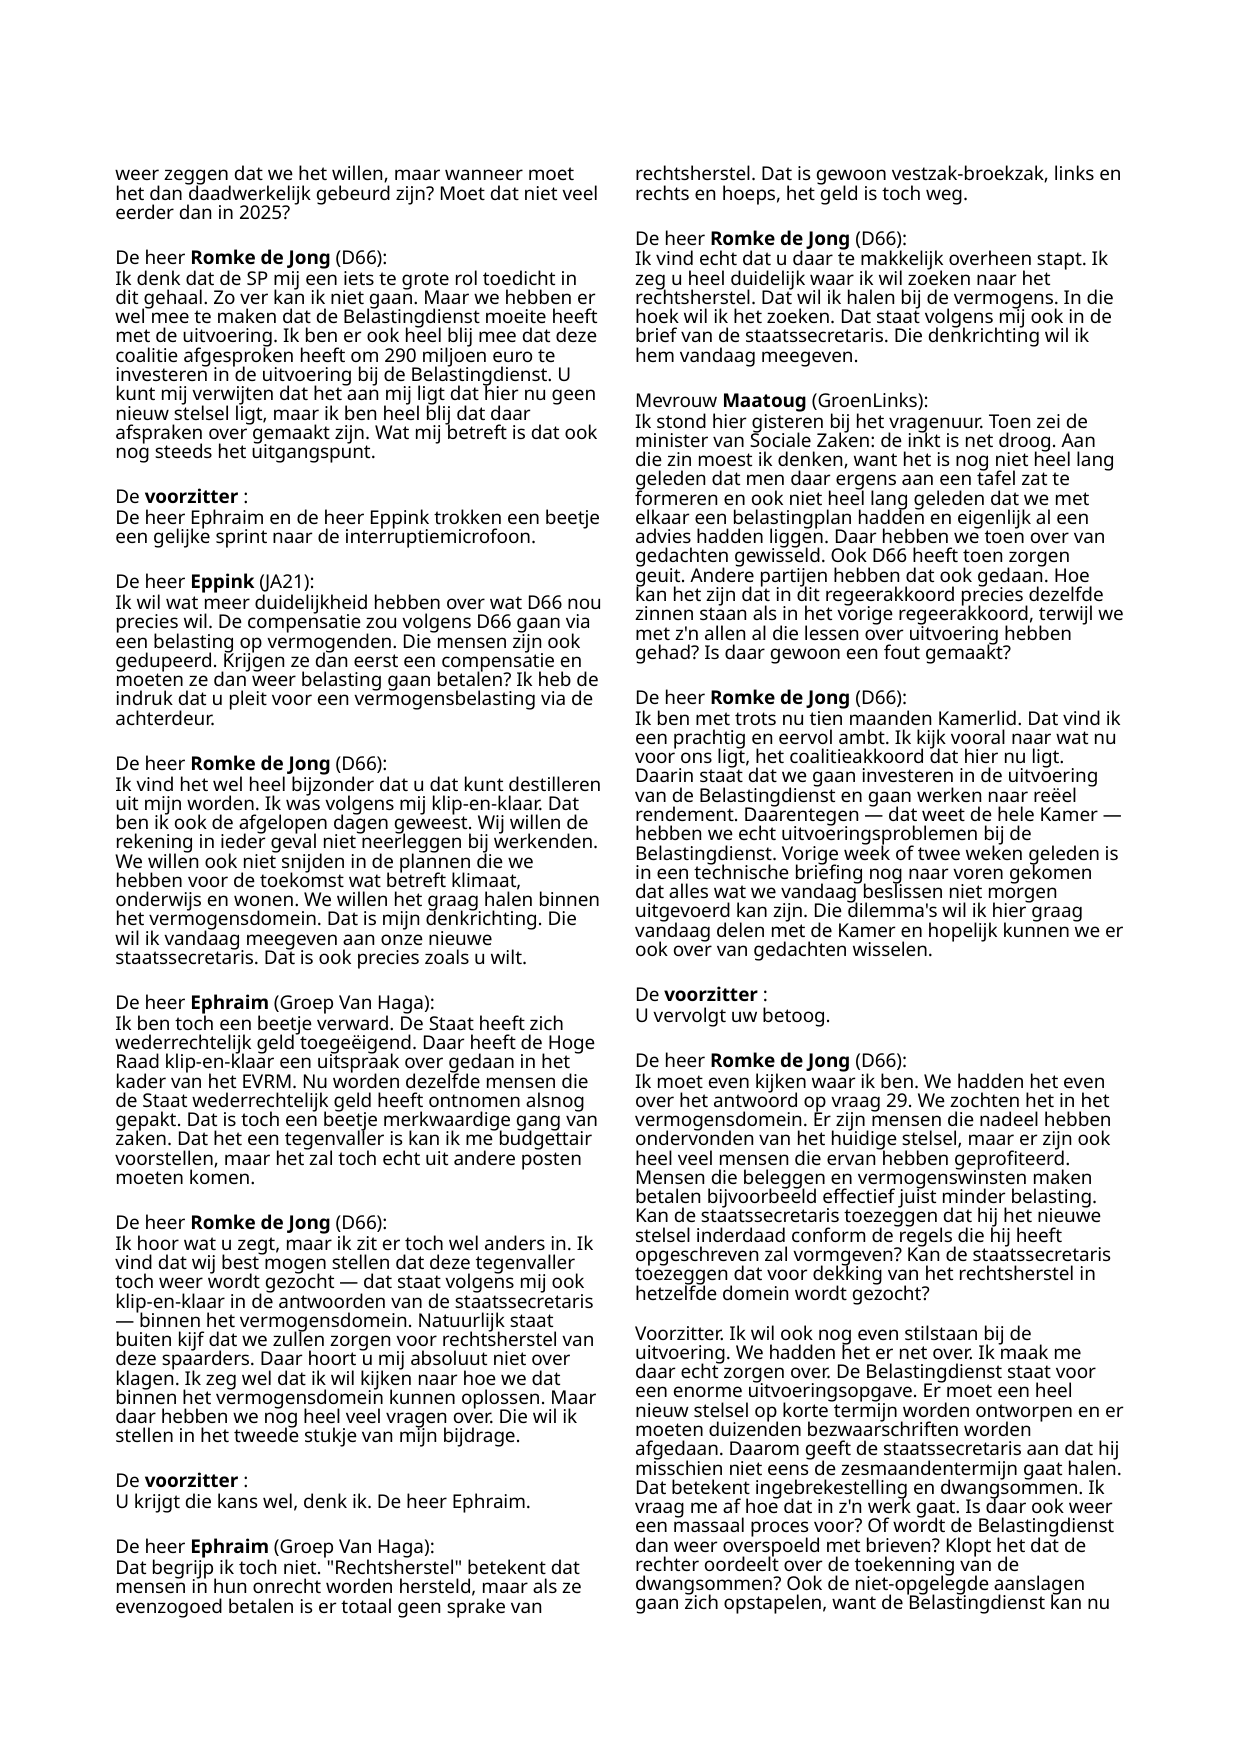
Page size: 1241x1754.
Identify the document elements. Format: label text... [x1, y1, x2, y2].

text Voorzitter. Ik wil ook nog even stilstaan bij de uitvoering. We hadden het er net over. Ik maak me daar echt zorgen over. De Belastingdienst staat voor een enorme uitvoeringsopgave. Er moet een heel nieuw stelsel op korte termijn worden ontworpen en er moeten duizenden bezwaarschriften worden afgedaan. Daarom geeft de staatssecretaris aan dat hij misschien niet eens de zesmaandentermijn gaat halen. Dat betekent ingebrekestelling en dwangsommen. Ik vraag me af hoe dat in z'n werk gaat. Is daar ook weer een massaal proces voor? Of wordt de Belastingdienst dan weer overspoeld met brieven? Klopt het dat de rechter oordeelt over de toekenning van de dwangsommen? Ook de niet-opgelegde aanslagen gaan zich opstapelen, want de Belastingdienst kan nu [635, 1324, 1125, 1614]
text Ik moet even kijken waar ik ben. We hadden het even over het antwoord op vraag 29. We zochten het in het vermogensdomein. Er zijn mensen die nadeel hebben ondervonden van het huidige stelsel, maar er zijn ook heel veel mensen die ervan hebben geprofiteerd. Mensen die beleggen en vermogenswinsten maken betalen bijvoorbeeld effectief juist minder belasting. Kan de staatssecretaris toezeggen dat hij het nieuwe stelsel inderdaad conform de regels die hij heeft opgeschreven zal vormgeven? Kan de staatssecretaris toezeggen dat voor dekking van het rechtsherstel in hetzelfde domein wordt gezocht? [635, 1073, 1125, 1304]
text De heer Ephraim (Groep Van Haga): [115, 989, 605, 1015]
text De heer Romke de Jong (D66): [115, 244, 605, 270]
text De heer Romke de Jong (D66): [115, 1209, 605, 1235]
text rechtsherstel. Dat is gewoon vestzak-broekzak, links en rechts en hoeps, het geld is toch weg. [635, 165, 1125, 204]
text De heer Eppink (JA21): [115, 568, 605, 594]
text De voorzitter : [115, 1468, 605, 1493]
text Ik denk dat de SP mij een iets te grote rol toedicht in dit gehaal. Zo ver kan ik niet gaan. Maar we hebben er wel mee te maken dat de Belastingdienst moeite heeft met de uitvoering. Ik ben er ook heel blij mee dat deze coalitie afgesproken heeft om 290 miljoen euro te investeren in de uitvoering bij de Belastingdienst. U kunt mij verwijten dat het aan mij ligt dat hier nu geen nieuw stelsel ligt, maar ik ben heel blij dat daar afspraken over gemaakt zijn. Wat mij betreft is dat ook nog steeds het uitgangspunt. [115, 270, 605, 462]
text U vervolgt uw betoog. [635, 1007, 1125, 1026]
text De heer Ephraim (Groep Van Haga): [115, 1533, 605, 1559]
text De heer Romke de Jong (D66): [115, 750, 605, 776]
text De voorzitter : [635, 981, 1125, 1007]
text Ik ben toch een beetje verward. De Staat heeft zich wederrechtelijk geld toegeëigend. Daar heeft de Hoge Raad klip-en-klaar een uitspraak over gedaan in het kader van het EVRM. Nu worden dezelfde mensen die de Staat wederrechtelijk geld heeft ontnomen alsnog gepakt. Dat is toch een beetje merkwaardige gang van zaken. Dat het een tegenvaller is kan ik me budgettair voorstellen, maar het zal toch echt uit andere posten moeten komen. [115, 1015, 605, 1188]
text weer zeggen dat we het willen, maar wanneer moet het dan daadwerkelijk gebeurd zijn? Moet dat niet veel eerder dan in 2025? [115, 165, 605, 223]
text Ik stond hier gisteren bij het vragenuur. Toen zei de minister van Sociale Zaken: de inkt is net droog. Aan die zin moest ik denken, want het is nog niet heel lang geleden dat men daar ergens aan een tafel zat te formeren en ook niet heel lang geleden dat we met elkaar een belastingplan hadden en eigenlijk al een advies hadden liggen. Daar hebben we toen over van gedachten gewisseld. Ook D66 heeft toen zorgen geuit. Andere partijen hebben dat ook gedaan. Hoe kan het zijn dat in dit regeerakkoord precies dezelfde zinnen staan als in het vorige regeerakkoord, terwijl we met z'n allen al die lessen over uitvoering hebben gehad? Is daar gewoon een fout gemaakt? [635, 413, 1125, 663]
text Ik ben met trots nu tien maanden Kamerlid. Dat vind ik een prachtig en eervol ambt. Ik kijk vooral naar wat nu voor ons ligt, het coalitieakkoord dat hier nu ligt. Daarin staat dat we gaan investeren in de uitvoering van de Belastingdienst en gaan werken naar reëel rendement. Daarentegen — dat weet de hele Kamer — hebben we echt uitvoeringsproblemen bij de Belastingdienst. Vorige week of twee weken geleden is in een technische briefing nog naar voren gekomen dat alles wat we vandaag beslissen niet morgen uitgevoerd kan zijn. Die dilemma's wil ik hier graag vandaag delen met de Kamer en hopelijk kunnen we er ook over van gedachten wisselen. [635, 710, 1125, 960]
text De voorzitter : [115, 483, 605, 509]
text Ik vind echt dat u daar te makkelijk overheen stapt. Ik zeg u heel duidelijk waar ik wil zoeken naar het rechtsherstel. Dat wil ik halen bij de vermogens. In die hoek wil ik het zoeken. Dat staat volgens mij ook in de brief van de staatssecretaris. Die denkrichting wil ik hem vandaag meegeven. [635, 250, 1125, 366]
text De heer Ephraim en de heer Eppink trokken een beetje een gelijke sprint naar de interruptiemicrofoon. [115, 509, 605, 547]
text De heer Romke de Jong (D66): [635, 225, 1125, 250]
text Ik hoor wat u zegt, maar ik zit er toch wel anders in. Ik vind dat wij best mogen stellen dat deze tegenvaller toch weer wordt gezocht — dat staat volgens mij ook klip-en-klaar in de antwoorden van de staatssecretaris — binnen het vermogensdomein. Natuurlijk staat buiten kijf dat we zullen zorgen voor rechtsherstel van deze spaarders. Daar hoort u mij absoluut niet over klagen. Ik zeg wel dat ik wil kijken naar hoe we dat binnen het vermogensdomein kunnen oplossen. Maar daar hebben we nog heel veel vragen over. Die wil ik stellen in het tweede stukje van mijn bijdrage. [115, 1235, 605, 1447]
text U krijgt die kans wel, denk ik. De heer Ephraim. [115, 1493, 605, 1513]
text Mevrouw Maatoug (GroenLinks): [635, 387, 1125, 413]
text De heer Romke de Jong (D66): [635, 1047, 1125, 1073]
text Ik wil wat meer duidelijkheid hebben over wat D66 nou precies wil. De compensatie zou volgens D66 gaan via een belasting op vermogenden. Die mensen zijn ook gedupeerd. Krijgen ze dan eerst een compensatie en moeten ze dan weer belasting gaan betalen? Ik heb de indruk dat u pleit voor een vermogensbelasting via de achterdeur. [115, 594, 605, 729]
text Dat begrijp ik toch niet. "Rechtsherstel" betekent dat mensen in hun onrecht worden hersteld, maar als ze evenzogoed betalen is er totaal geen sprake van [115, 1559, 605, 1617]
text De heer Romke de Jong (D66): [635, 684, 1125, 710]
text Ik vind het wel heel bijzonder dat u dat kunt destilleren uit mijn worden. Ik was volgens mij klip-en-klaar. Dat ben ik ook de afgelopen dagen geweest. Wij willen de rekening in ieder geval niet neerleggen bij werkenden. We willen ook niet snijden in de plannen die we hebben voor de toekomst wat betreft klimaat, onderwijs en wonen. We willen het graag halen binnen het vermogensdomein. Dat is mijn denkrichting. Die wil ik vandaag meegeven aan onze nieuwe staatssecretaris. Dat is ook precies zoals u wilt. [115, 776, 605, 968]
